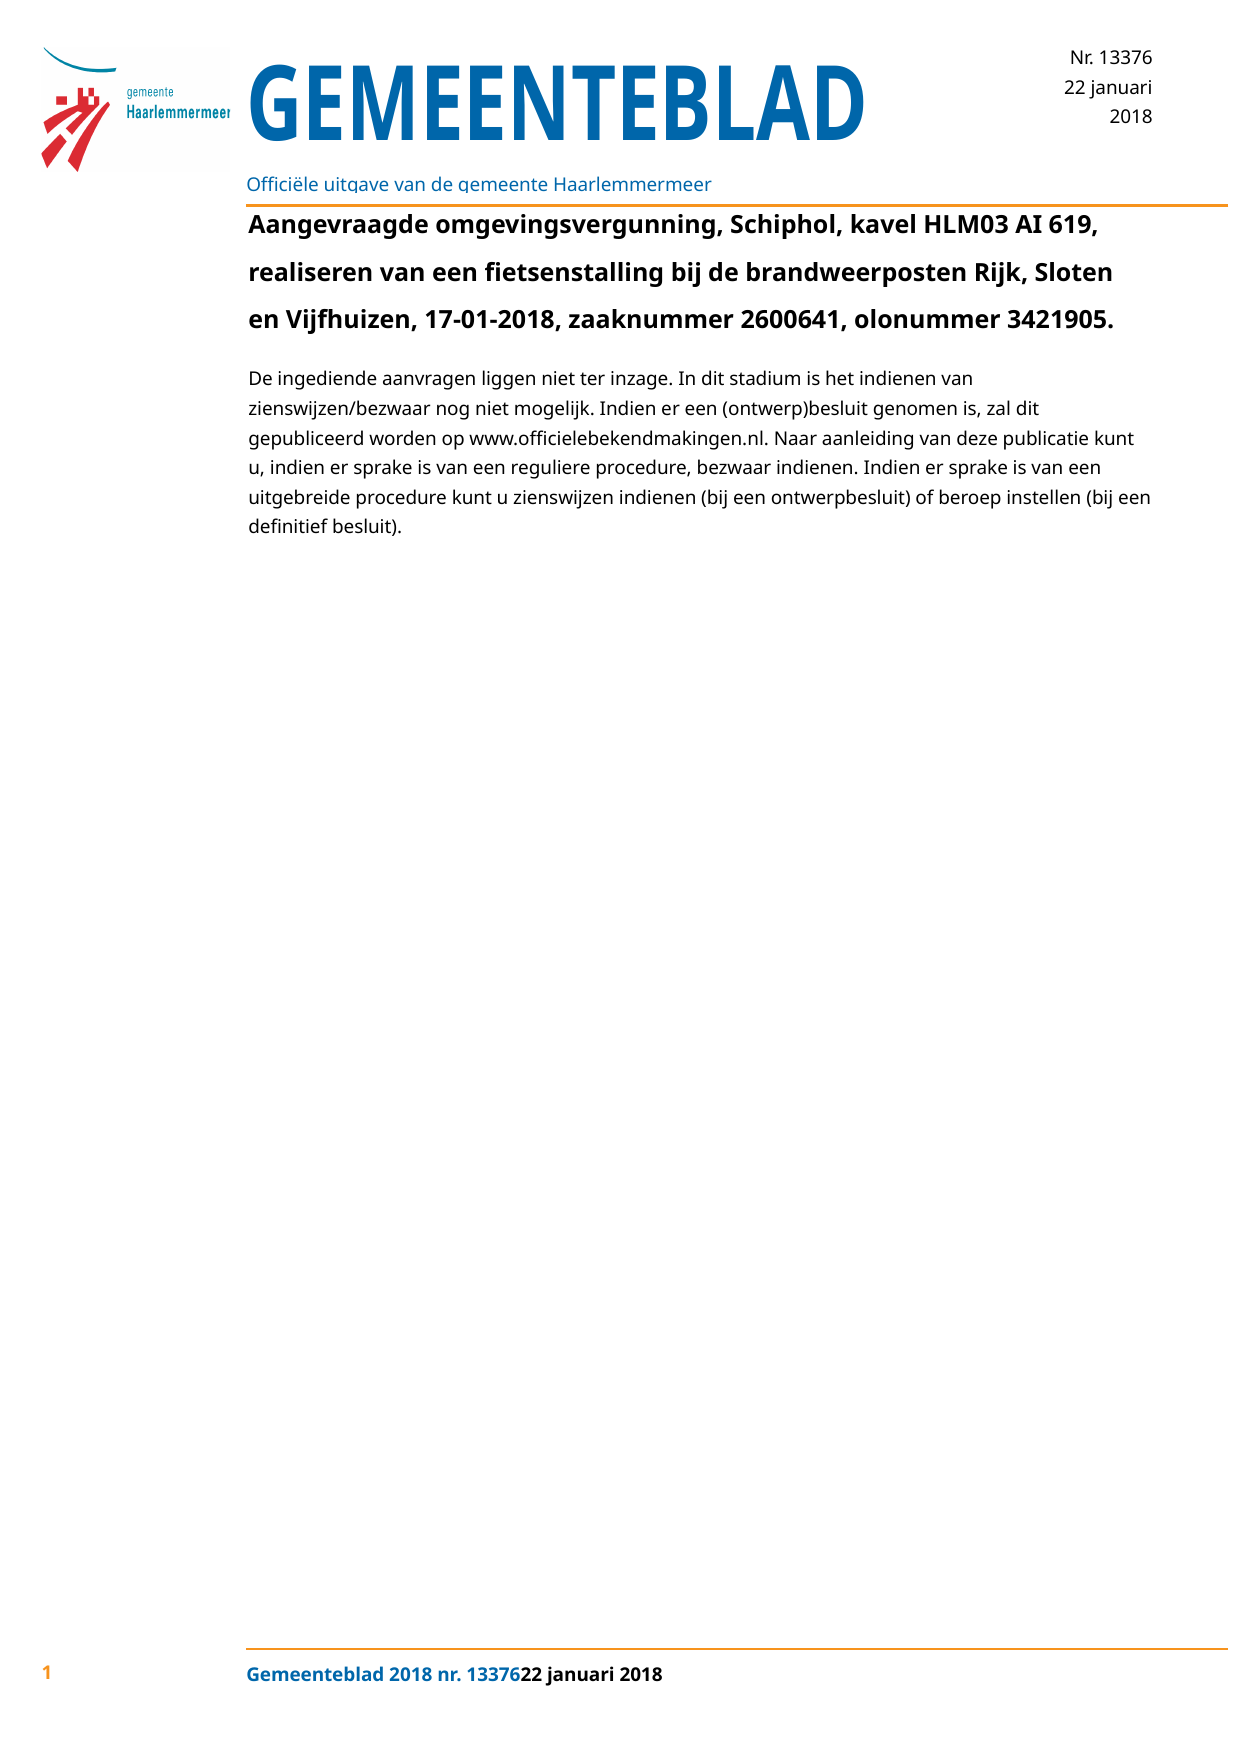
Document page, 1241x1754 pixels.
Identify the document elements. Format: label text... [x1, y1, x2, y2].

text Aangevraagde omgevingsvergunning, Schiphol, kavel HLM03 AI 619, realiseren van een fietsenstalling bij de brandweerposten Rijk, Sloten en Vijfhuizen, 17-01-2018, zaaknummer 2600641, olonummer 3421905. [248, 207, 1152, 336]
text De ingediende aanvragen liggen niet ter inzage. In dit stadium is het indienen van zienswijzen/bezwaar nog niet mogelijk. Indien er een (ontwerp)besluit genomen is, zal dit gepubliceerd worden op www.officielebekendmakingen.nl. Naar aanleiding van deze publicatie kunt u, indien er sprake is van een reguliere procedure, bezwaar indienen. Indien er sprake is van een uitgebreide procedure kunt u zienswijzen indienen (bij een ontwerpbesluit) of beroep instellen (bij een definitief besluit). [248, 366, 1152, 539]
picture [41, 47, 231, 172]
